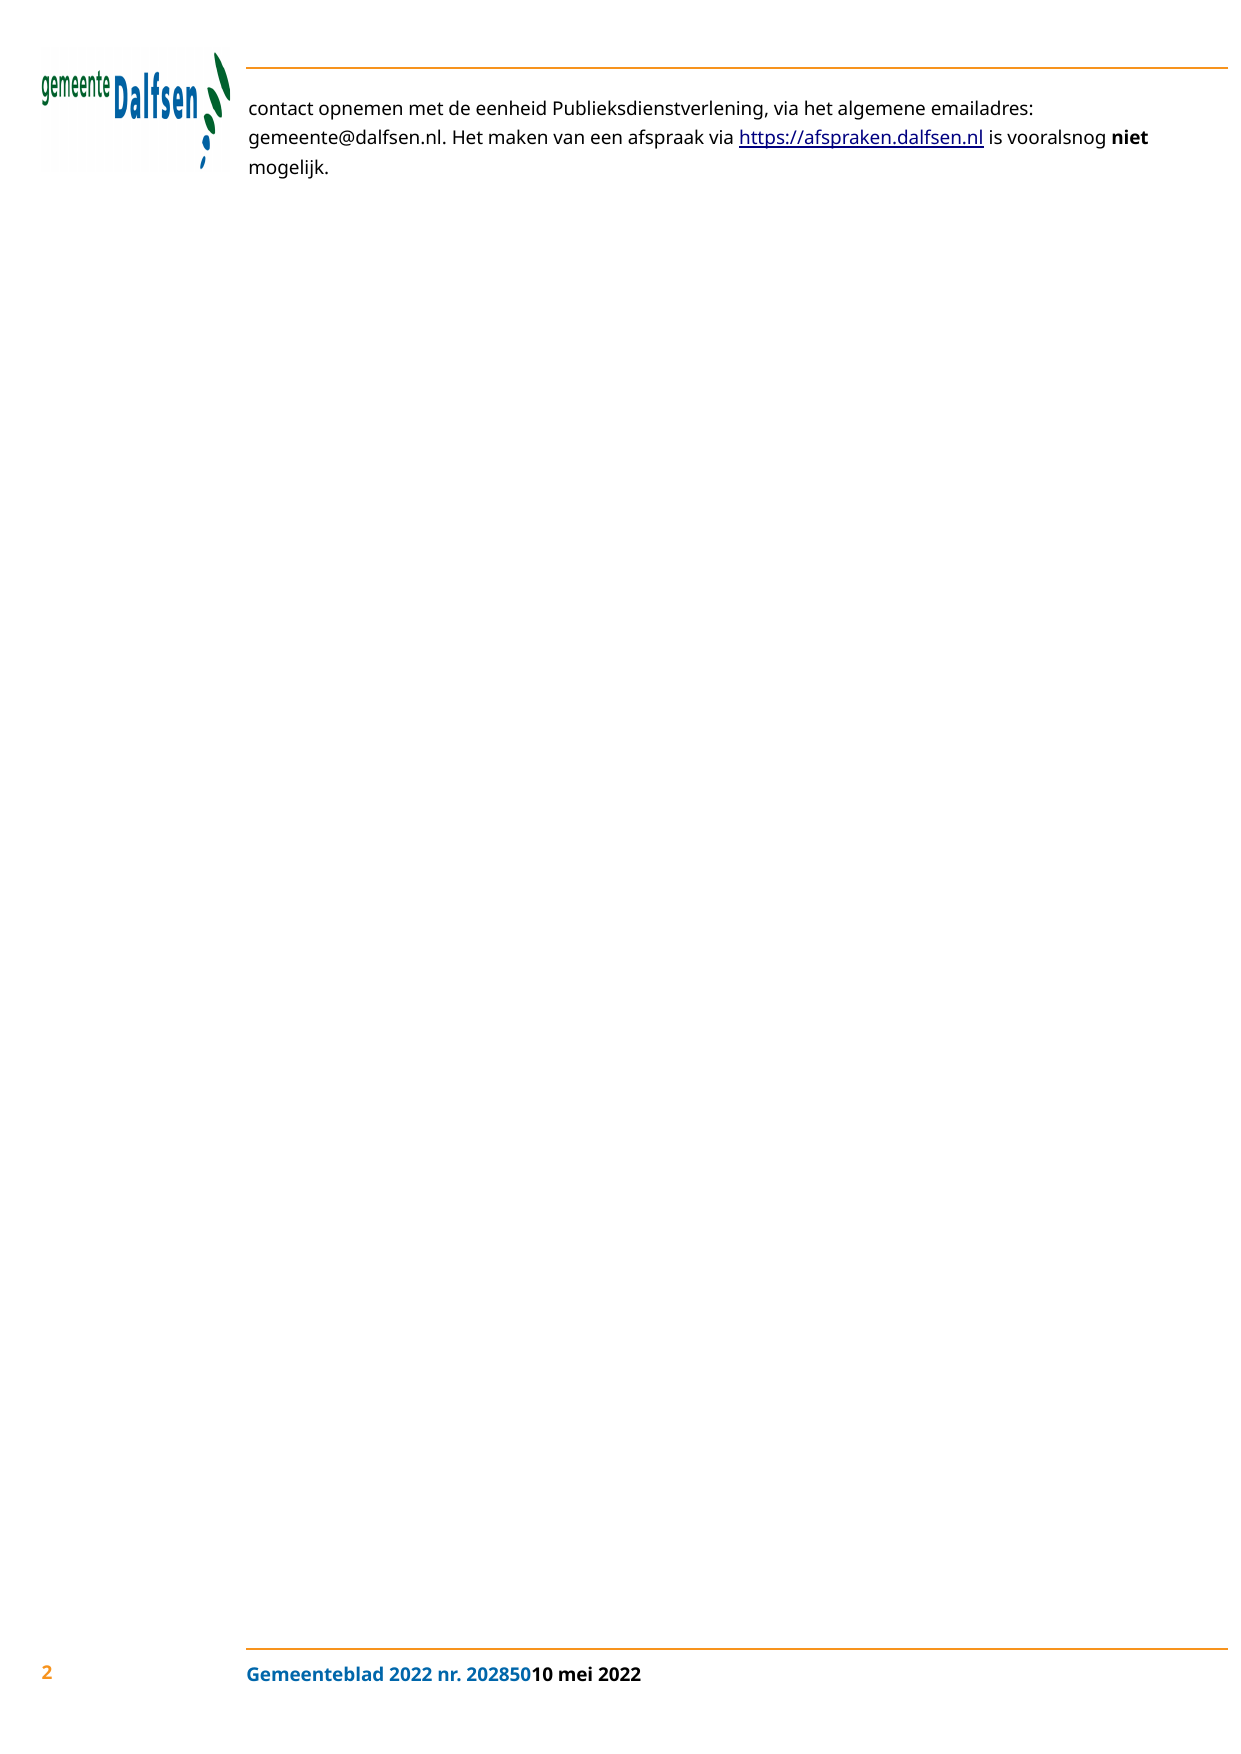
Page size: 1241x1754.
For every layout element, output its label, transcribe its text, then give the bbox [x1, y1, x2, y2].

picture [41, 47, 231, 172]
text contact opnemen met de eenheid Publieksdienstverlening, via het algemene emailadres: gemeente@dalfsen.nl. Het maken van een afspraak via https://afspraken.dalfsen.nl is vooralsnog niet mogelijk. [248, 95, 1152, 180]
